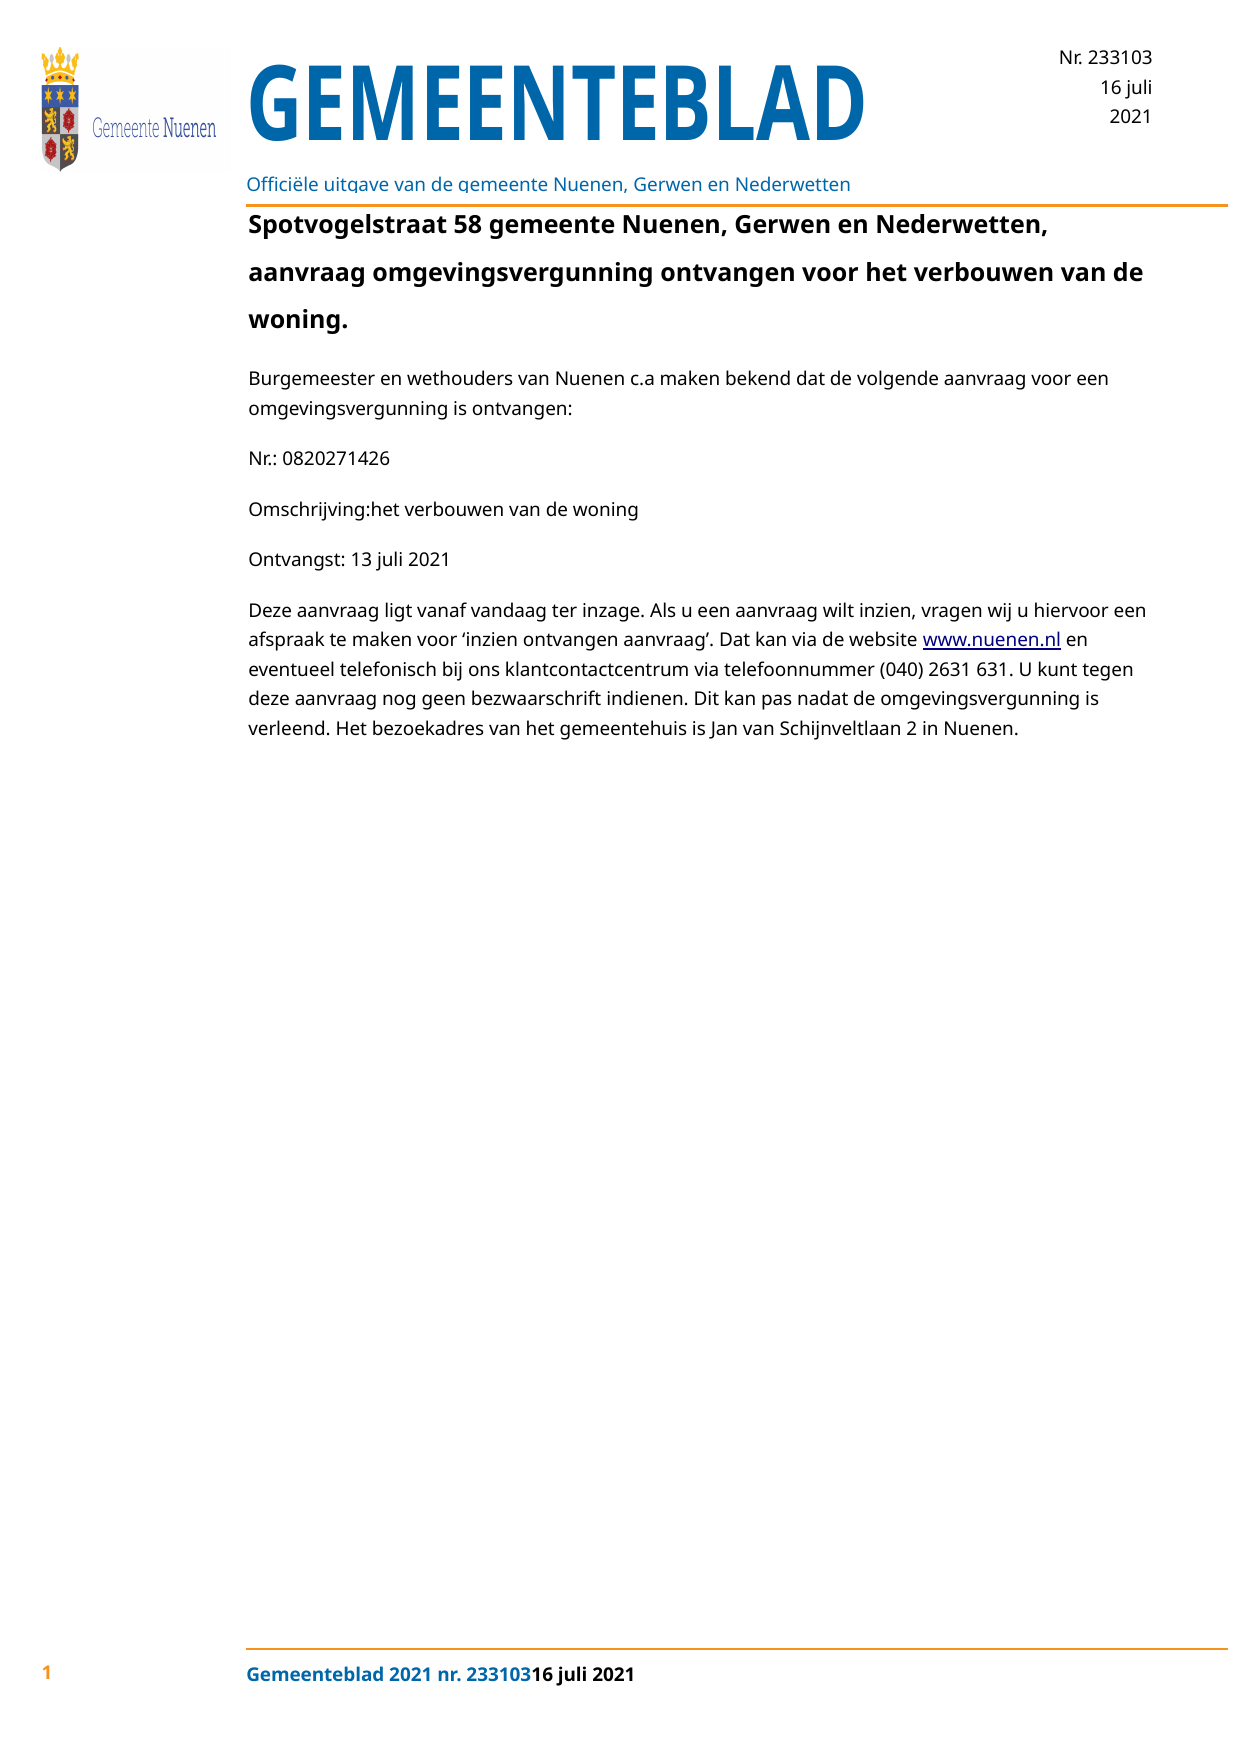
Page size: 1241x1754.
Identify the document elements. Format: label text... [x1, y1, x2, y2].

text Deze aanvraag ligt vanaf vandaag ter inzage. Als u een aanvraag wilt inzien, vragen wij u hiervoor een afspraak te maken voor ‘inzien ontvangen aanvraag’. Dat kan via de website www.nuenen.nl en eventueel telefonisch bij ons klantcontactcentrum via telefoonnummer (040) 2631 631. U kunt tegen deze aanvraag nog geen bezwaarschrift indienen. Dit kan pas nadat de omgevingsvergunning is verleend. Het bezoekadres van het gemeentehuis is Jan van Schijnveltlaan 2 in Nuenen. [248, 597, 1152, 741]
text Ontvangst: 13 juli 2021 [248, 546, 1152, 572]
text Spotvogelstraat 58 gemeente Nuenen, Gerwen en Nederwetten, aanvraag omgevingsvergunning ontvangen voor het verbouwen van de woning. [248, 207, 1152, 336]
text Burgemeester en wethouders van Nuenen c.a maken bekend dat de volgende aanvraag voor een omgevingsvergunning is ontvangen: [248, 366, 1152, 421]
picture [41, 47, 231, 172]
text Omschrijving:het verbouwen van de woning [248, 496, 1152, 522]
text Nr.: 0820271426 [248, 446, 1152, 471]
